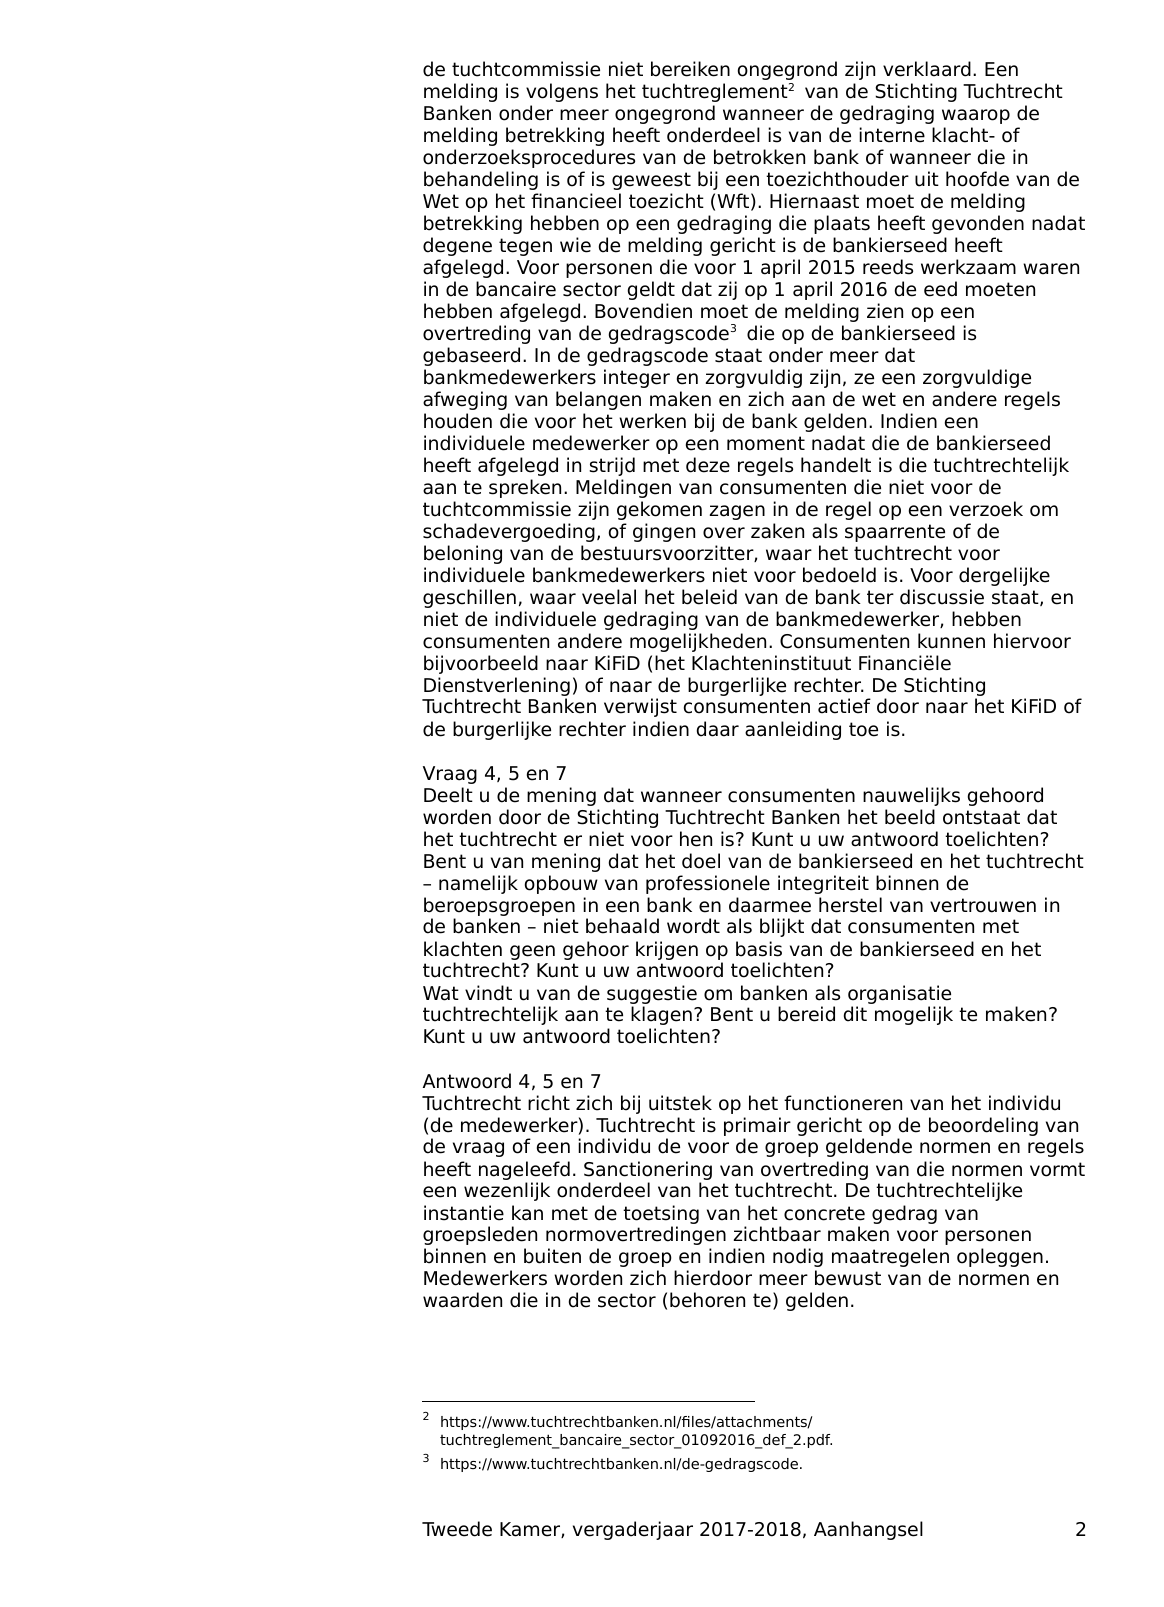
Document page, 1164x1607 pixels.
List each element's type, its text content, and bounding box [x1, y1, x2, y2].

text Antwoord 4, 5 en 7 [422, 1071, 1087, 1092]
text Vraag 4, 5 en 7 [422, 763, 1087, 784]
text de tuchtcommissie niet bereiken ongegrond zijn verklaard. Een melding is volgens het tuchtreglement van de Stichting Tuchtrecht Banken onder meer ongegrond wanneer de gedraging waarop de melding betrekking heeft onderdeel is van de interne klacht- of onderzoeksprocedures van de betrokken bank of wanneer die in behandeling is of is geweest bij een toezichthouder uit hoofde van de Wet op het financieel toezicht (Wft). Hiernaast moet de melding betrekking hebben op een gedraging die plaats heeft gevonden nadat degene tegen wie de melding gericht is de bankierseed heeft afgelegd. Voor personen die voor 1 april 2015 reeds werkzaam waren in de bancaire sector geldt dat zij op 1 april 2016 de eed moeten hebben afgelegd. Bovendien moet de melding zien op een overtreding van de gedragscode die op de bankierseed is gebaseerd. In de gedragscode staat onder meer dat bankmedewerkers integer en zorgvuldig zijn, ze een zorgvuldige afweging van belangen maken en zich aan de wet en andere regels houden die voor het werken bij de bank gelden. Indien een individuele medewerker op een moment nadat die de bankierseed heeft afgelegd in strijd met deze regels handelt is die tuchtrechtelijk aan te spreken. Meldingen van consumenten die niet voor de tuchtcommissie zijn gekomen zagen in de regel op een verzoek om schadevergoeding, of gingen over zaken als spaarrente of de beloning van de bestuursvoorzitter, waar het tuchtrecht voor individuele bankmedewerkers niet voor bedoeld is. Voor dergelijke geschillen, waar veelal het beleid van de bank ter discussie staat, en niet de individuele gedraging van de bankmedewerker, hebben consumenten andere mogelijkheden. Consumenten kunnen hiervoor bijvoorbeeld naar KiFiD (het Klachteninstituut Financiële Dienstverlening) of naar de burgerlijke rechter. De Stichting Tuchtrecht Banken verwijst consumenten actief door naar het KiFiD of de burgerlijke rechter indien daar aanleiding toe is. [422, 59, 1087, 740]
text Bent u van mening dat het doel van de bankierseed en het tuchtrecht – namelijk opbouw van professionele integriteit binnen de beroepsgroepen in een bank en daarmee herstel van vertrouwen in de banken – niet behaald wordt als blijkt dat consumenten met klachten geen gehoor krijgen op basis van de bankierseed en het tuchtrecht? Kunt u uw antwoord toelichten? [422, 851, 1087, 982]
text Deelt u de mening dat wanneer consumenten nauwelijks gehoord worden door de Stichting Tuchtrecht Banken het beeld ontstaat dat het tuchtrecht er niet voor hen is? Kunt u uw antwoord toelichten? [422, 784, 1087, 851]
text Tuchtrecht richt zich bij uitstek op het functioneren van het individu (de medewerker). Tuchtrecht is primair gericht op de beoordeling van de vraag of een individu de voor de groep geldende normen en regels heeft nageleefd. Sanctionering van overtreding van die normen vormt een wezenlijk onderdeel van het tuchtrecht. De tuchtrechtelijke instantie kan met de toetsing van het concrete gedrag van groepsleden normovertredingen zichtbaar maken voor personen binnen en buiten de groep en indien nodig maatregelen opleggen. Medewerkers worden zich hierdoor meer bewust van de normen en waarden die in de sector (behoren te) gelden. [422, 1092, 1087, 1312]
text https://www.tuchtrechtbanken.nl/de-gedragscode. [422, 1452, 1087, 1474]
text https://www.tuchtrechtbanken.nl/files/attachments/tuchtreglement_bancaire_sector_01092016_def_2.pdf. [422, 1410, 1087, 1449]
text Wat vindt u van de suggestie om banken als organisatie tuchtrechtelijk aan te klagen? Bent u bereid dit mogelijk te maken? Kunt u uw antwoord toelichten? [422, 982, 1087, 1048]
